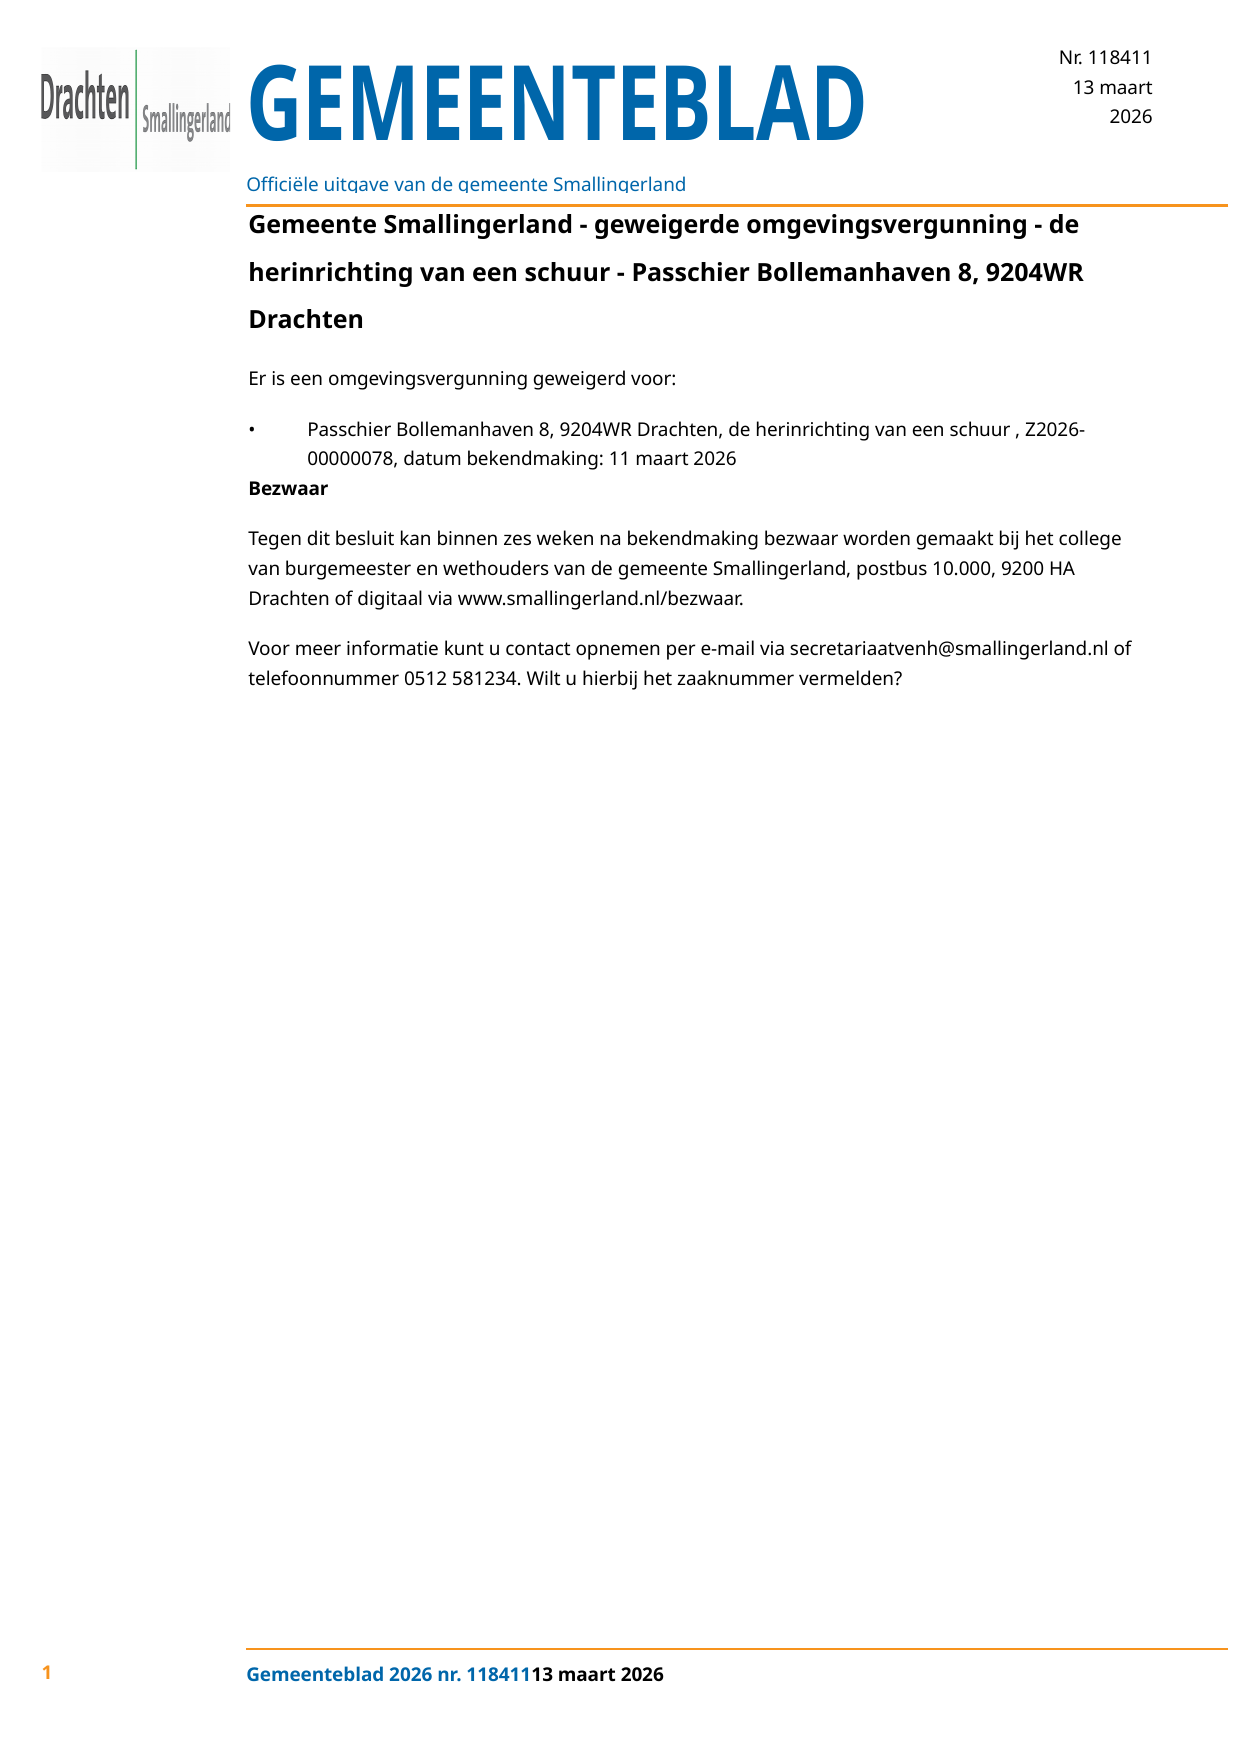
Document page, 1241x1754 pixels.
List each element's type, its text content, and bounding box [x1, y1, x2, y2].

list Passchier Bollemanhaven 8, 9204WR Drachten, de herinrichting van een schuur , Z2026-00000078, datum bekendmaking: 11 maart 2026 [248, 416, 1152, 471]
picture [41, 47, 231, 172]
text Voor meer informatie kunt u contact opnemen per e-mail via secretariaatvenh@smallingerland.nl of telefoonnummer 0512 581234. Wilt u hierbij het zaaknummer vermelden? [248, 635, 1152, 690]
text Gemeente Smallingerland - geweigerde omgevingsvergunning - de herinrichting van een schuur - Passchier Bollemanhaven 8, 9204WR Drachten [248, 207, 1152, 336]
text Bezwaar [248, 475, 1152, 501]
text Er is een omgevingsvergunning geweigerd voor: [248, 366, 1152, 391]
text Tegen dit besluit kan binnen zes weken na bekendmaking bezwaar worden gemaakt bij het college van burgemeester en wethouders van de gemeente Smallingerland, postbus 10.000, 9200 HA Drachten of digitaal via www.smallingerland.nl/bezwaar. [248, 526, 1152, 610]
